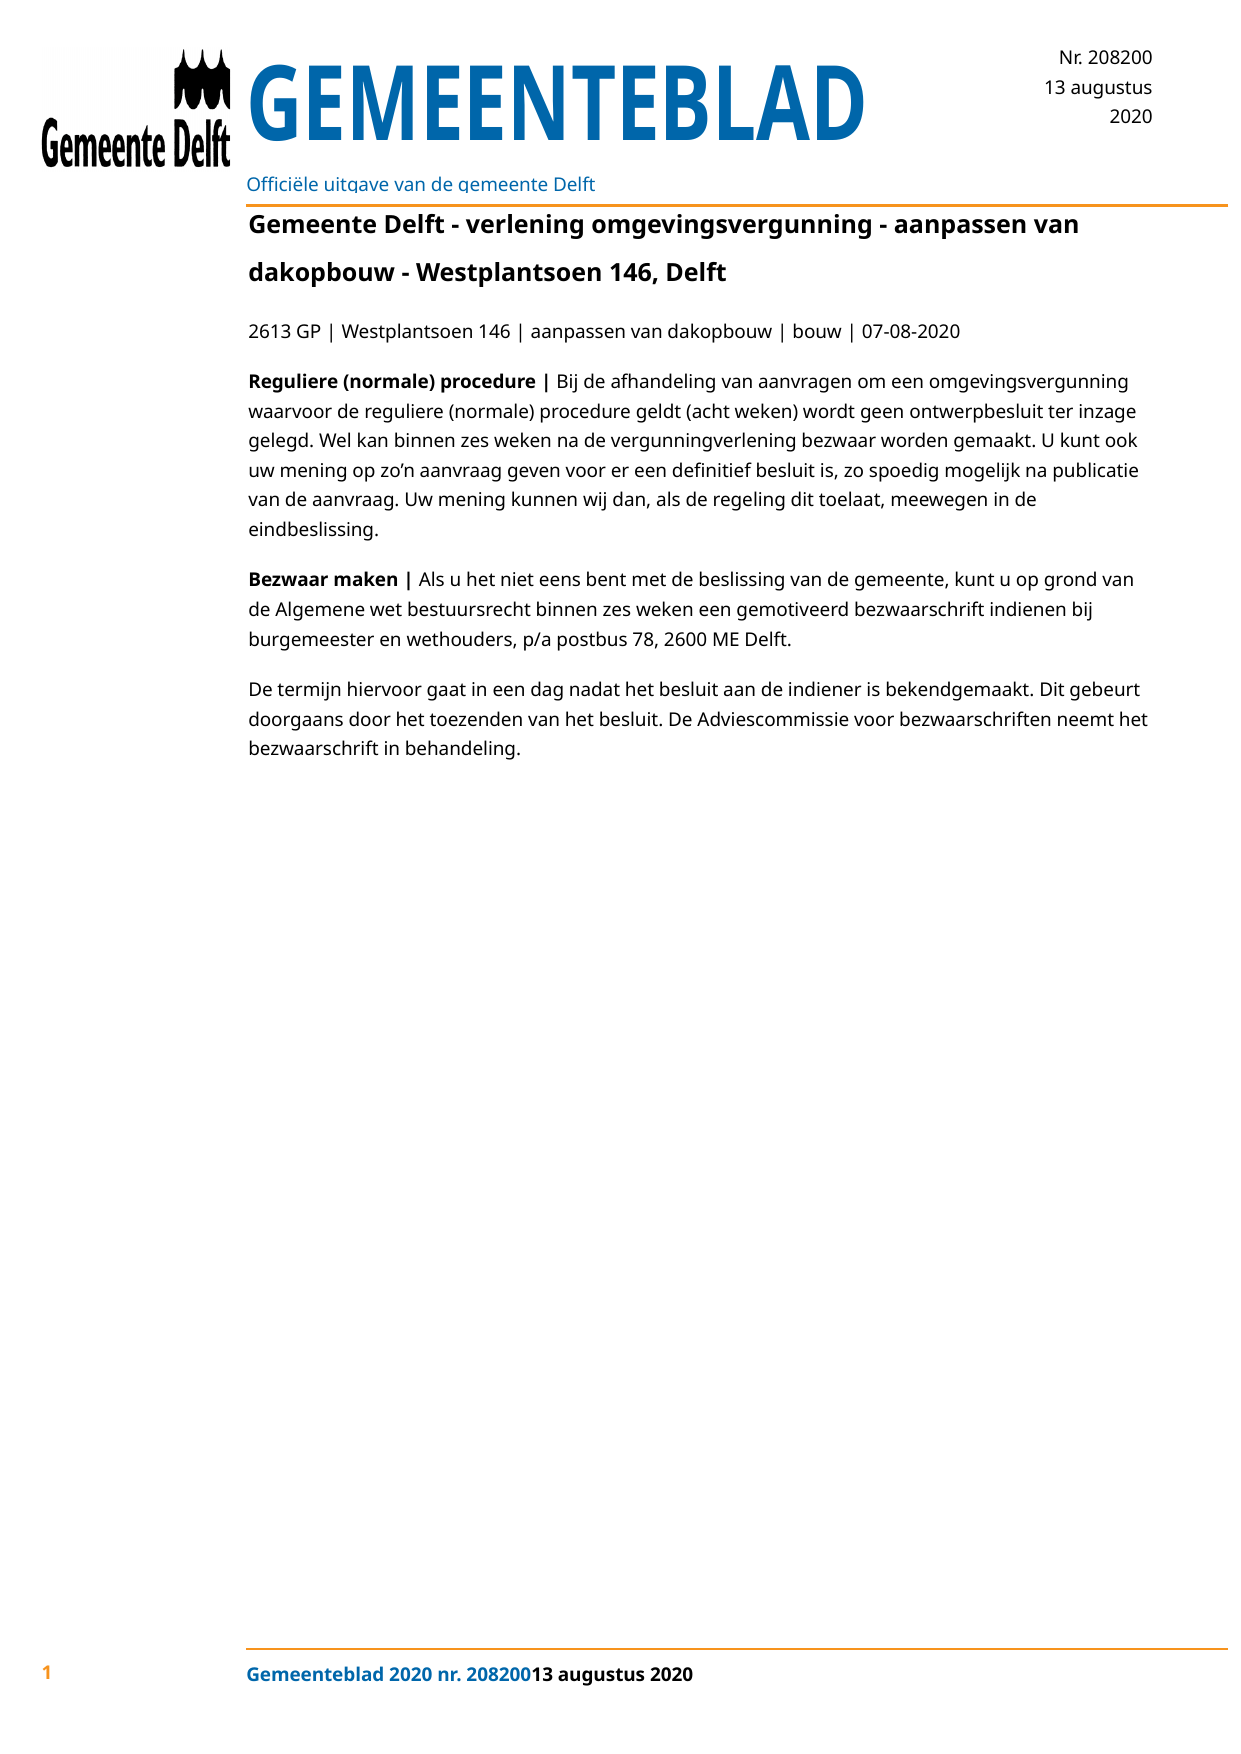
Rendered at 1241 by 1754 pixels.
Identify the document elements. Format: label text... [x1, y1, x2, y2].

picture [41, 47, 231, 172]
text Reguliere (normale) procedure | Bij de afhandeling van aanvragen om een omgevingsvergunning waarvoor de reguliere (normale) procedure geldt (acht weken) wordt geen ontwerpbesluit ter inzage gelegd. Wel kan binnen zes weken na de vergunningverlening bezwaar worden gemaakt. U kunt ook uw mening op zo’n aanvraag geven voor er een definitief besluit is, zo spoedig mogelijk na publicatie van de aanvraag. Uw mening kunnen wij dan, als de regeling dit toelaat, meewegen in de eindbeslissing. [248, 368, 1152, 542]
text 2613 GP | Westplantsoen 146 | aanpassen van dakopbouw | bouw | 07-08-2020 [248, 318, 1152, 344]
text Gemeente Delft - verlening omgevingsvergunning - aanpassen van dakopbouw - Westplantsoen 146, Delft [248, 207, 1152, 288]
text Bezwaar maken | Als u het niet eens bent met de beslissing van de gemeente, kunt u op grond van de Algemene wet bestuursrecht binnen zes weken een gemotiveerd bezwaarschrift indienen bij burgemeester en wethouders, p/a postbus 78, 2600 ME Delft. [248, 567, 1152, 652]
text De termijn hiervoor gaat in een dag nadat het besluit aan de indiener is bekendgemaakt. Dit gebeurt doorgaans door het toezenden van het besluit. De Adviescommissie voor bezwaarschriften neemt het bezwaarschrift in behandeling. [248, 676, 1152, 761]
